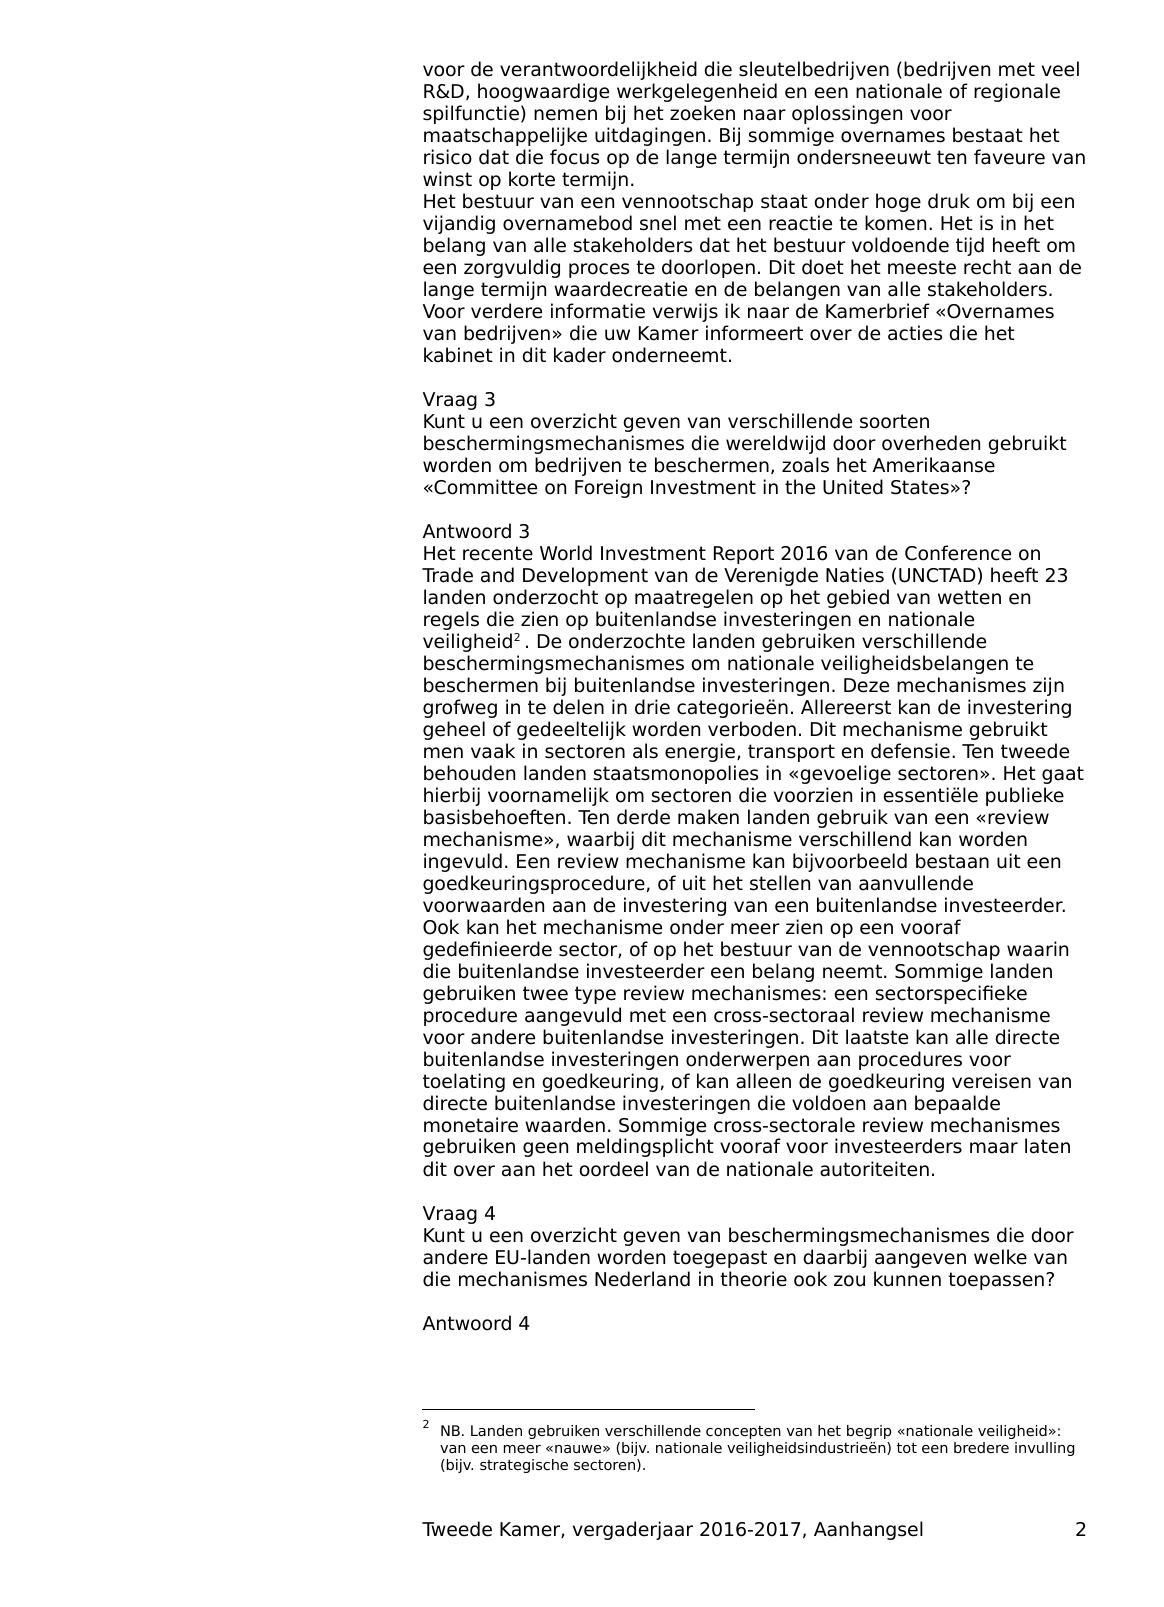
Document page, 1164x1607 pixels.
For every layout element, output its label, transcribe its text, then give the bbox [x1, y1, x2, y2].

text Vraag 4 [422, 1203, 1087, 1224]
text Kunt u een overzicht geven van beschermingsmechanismes die door andere EU-landen worden toegepast en daarbij aangeven welke van die mechanismes Nederland in theorie ook zou kunnen toepassen? [422, 1224, 1087, 1291]
text voor de verantwoordelijkheid die sleutelbedrijven (bedrijven met veel R&D, hoogwaardige werkgelegenheid en een nationale of regionale spilfunctie) nemen bij het zoeken naar oplossingen voor maatschappelijke uitdagingen. Bij sommige overnames bestaat het risico dat die focus op de lange termijn ondersneeuwt ten faveure van winst op korte termijn. [422, 59, 1087, 191]
text Kunt u een overzicht geven van verschillende soorten beschermingsmechanismes die wereldwijd door overheden gebruikt worden om bedrijven te beschermen, zoals het Amerikaanse «Committee on Foreign Investment in the United States»? [422, 411, 1087, 499]
text Het recente World Investment Report 2016 van de Conference on Trade and Development van de Verenigde Naties (UNCTAD) heeft 23 landen onderzocht op maatregelen op het gebied van wetten en regels die zien op buitenlandse investeringen en nationale veiligheid. De onderzochte landen gebruiken verschillende beschermingsmechanismes om nationale veiligheidsbelangen te beschermen bij buitenlandse investeringen. Deze mechanismes zijn grofweg in te delen in drie categorieën. Allereerst kan de investering geheel of gedeeltelijk worden verboden. Dit mechanisme gebruikt men vaak in sectoren als energie, transport en defensie. Ten tweede behouden landen staatsmonopolies in «gevoelige sectoren». Het gaat hierbij voornamelijk om sectoren die voorzien in essentiële publieke basisbehoeften. Ten derde maken landen gebruik van een «review mechanisme», waarbij dit mechanisme verschillend kan worden ingevuld. Een review mechanisme kan bijvoorbeeld bestaan uit een goedkeuringsprocedure, of uit het stellen van aanvullende voorwaarden aan de investering van een buitenlandse investeerder. Ook kan het mechanisme onder meer zien op een vooraf gedefinieerde sector, of op het bestuur van de vennootschap waarin die buitenlandse investeerder een belang neemt. Sommige landen gebruiken twee type review mechanismes: een sectorspecifieke procedure aangevuld met een cross-sectoraal review mechanisme voor andere buitenlandse investeringen. Dit laatste kan alle directe buitenlandse investeringen onderwerpen aan procedures voor toelating en goedkeuring, of kan alleen de goedkeuring vereisen van directe buitenlandse investeringen die voldoen aan bepaalde monetaire waarden. Sommige cross-sectorale review mechanismes gebruiken geen meldingsplicht vooraf voor investeerders maar laten dit over aan het oordeel van de nationale autoriteiten. [422, 543, 1087, 1180]
text Antwoord 3 [422, 521, 1087, 543]
text Voor verdere informatie verwijs ik naar de Kamerbrief «Overnames van bedrijven» die uw Kamer informeert over de acties die het kabinet in dit kader onderneemt. [422, 301, 1087, 367]
text Vraag 3 [422, 389, 1087, 411]
text Het bestuur van een vennootschap staat onder hoge druk om bij een vijandig overnamebod snel met een reactie te komen. Het is in het belang van alle stakeholders dat het bestuur voldoende tijd heeft om een zorgvuldig proces te doorlopen. Dit doet het meeste recht aan de lange termijn waardecreatie en de belangen van alle stakeholders. [422, 191, 1087, 301]
text NB. Landen gebruiken verschillende concepten van het begrip «nationale veiligheid»: van een meer «nauwe» (bijv. nationale veiligheidsindustrieën) tot een bredere invulling (bijv. strategische sectoren). [422, 1418, 1087, 1474]
text Antwoord 4 [422, 1313, 1087, 1335]
